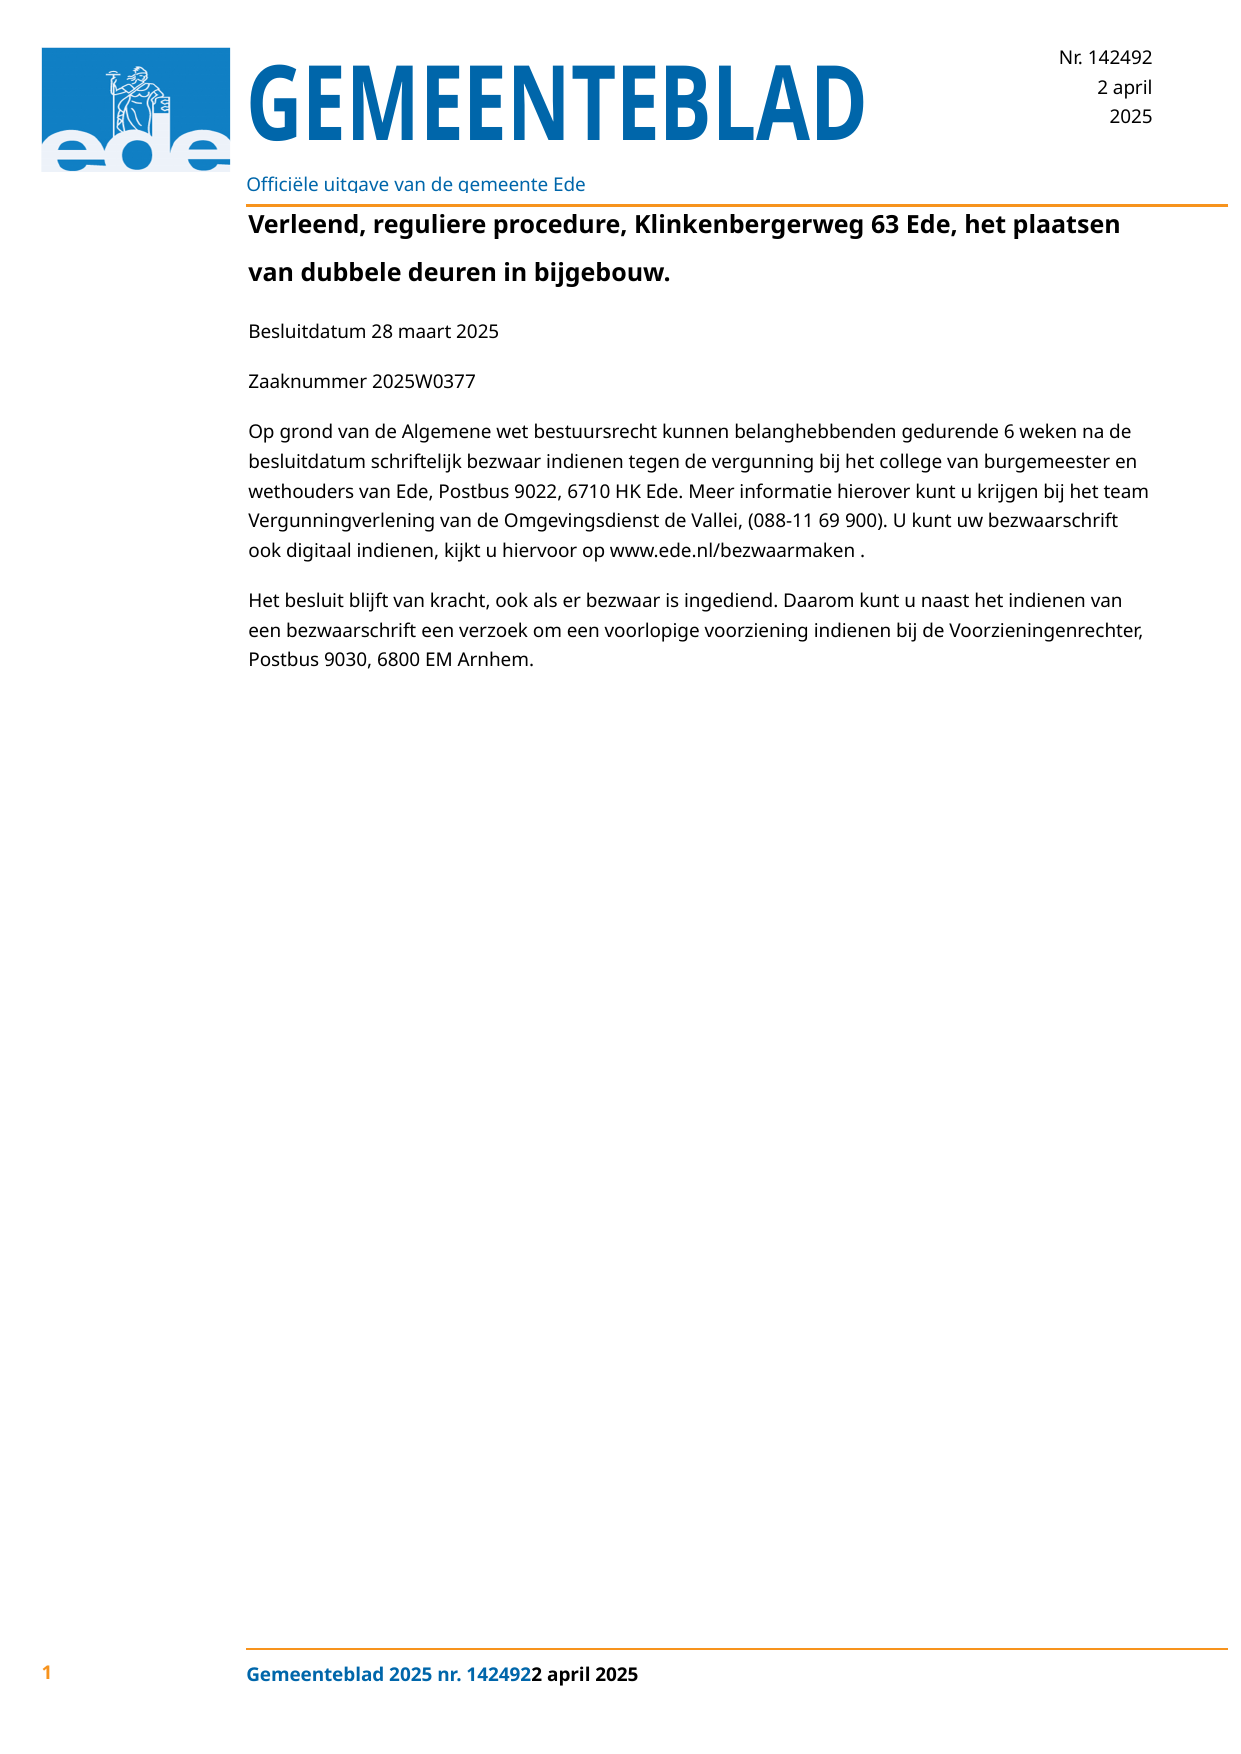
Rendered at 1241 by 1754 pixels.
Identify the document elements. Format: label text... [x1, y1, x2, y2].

picture [41, 47, 231, 172]
text Op grond van de Algemene wet bestuursrecht kunnen belanghebbenden gedurende 6 weken na de besluitdatum schriftelijk bezwaar indienen tegen de vergunning bij het college van burgemeester en wethouders van Ede, Postbus 9022, 6710 HK Ede. Meer informatie hierover kunt u krijgen bij het team Vergunningverlening van de Omgevingsdienst de Vallei, (088-11 69 900). U kunt uw bezwaarschrift ook digitaal indienen, kijkt u hiervoor op www.ede.nl/bezwaarmaken . [248, 419, 1152, 563]
text Het besluit blijft van kracht, ook als er bezwaar is ingediend. Daarom kunt u naast het indienen van een bezwaarschrift een verzoek om een voorlopige voorziening indienen bij de Voorzieningenrechter, Postbus 9030, 6800 EM Arnhem. [248, 587, 1152, 672]
text Verleend, reguliere procedure, Klinkenbergerweg 63 Ede, het plaatsen van dubbele deuren in bijgebouw. [248, 207, 1152, 288]
text Zaaknummer 2025W0377 [248, 368, 1152, 394]
text Besluitdatum 28 maart 2025 [248, 318, 1152, 344]
